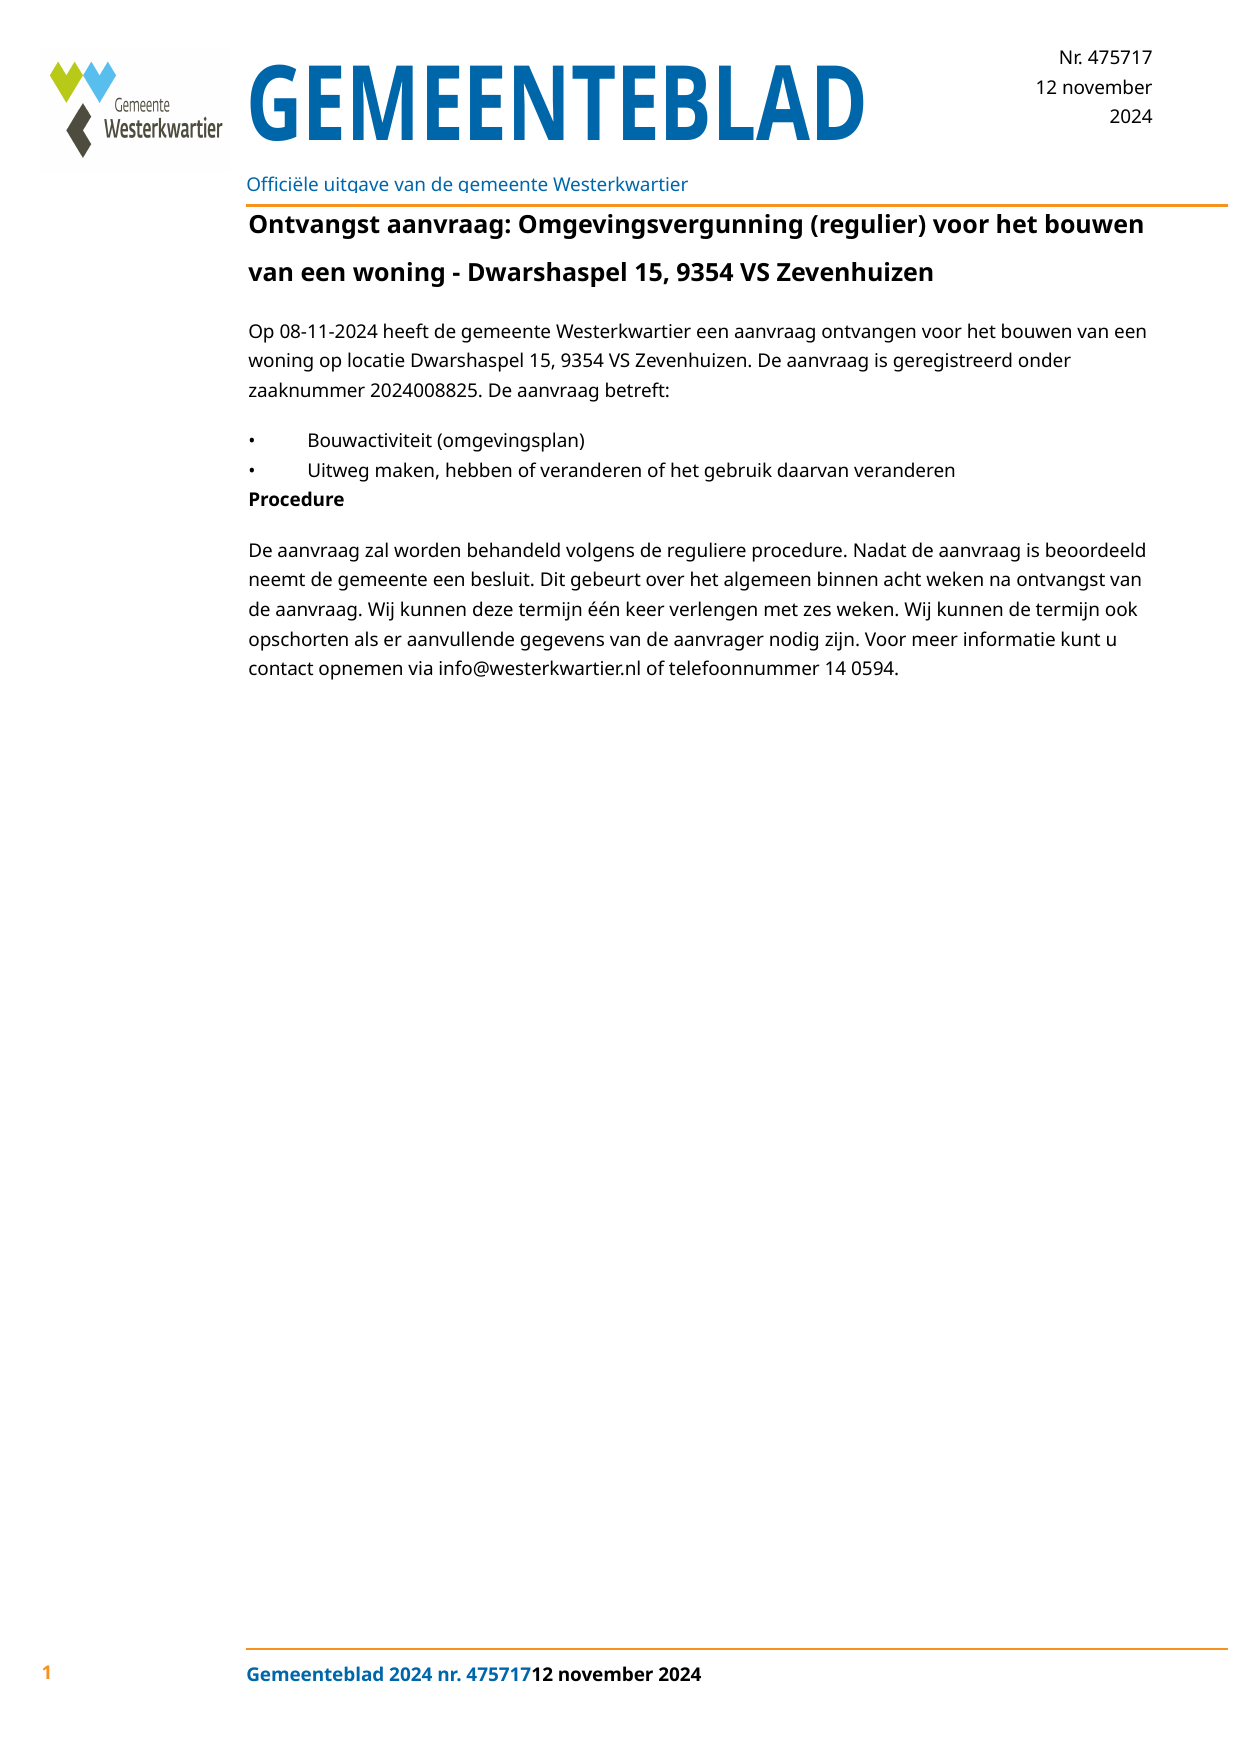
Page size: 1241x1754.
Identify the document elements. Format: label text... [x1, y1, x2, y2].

text Procedure [248, 487, 1152, 512]
list Uitweg maken, hebben of veranderen of het gebruik daarvan veranderen [248, 457, 1152, 483]
list Bouwactiviteit (omgevingsplan) [248, 427, 1152, 453]
text Op 08-11-2024 heeft de gemeente Westerkwartier een aanvraag ontvangen voor het bouwen van een woning op locatie Dwarshaspel 15, 9354 VS Zevenhuizen. De aanvraag is geregistreerd onder zaaknummer 2024008825. De aanvraag betreft: [248, 318, 1152, 403]
text De aanvraag zal worden behandeld volgens de reguliere procedure. Nadat de aanvraag is beoordeeld neemt de gemeente een besluit. Dit gebeurt over het algemeen binnen acht weken na ontvangst van de aanvraag. Wij kunnen deze termijn één keer verlengen met zes weken. Wij kunnen de termijn ook opschorten als er aanvullende gegevens van de aanvrager nodig zijn. Voor meer informatie kunt u contact opnemen via info@westerkwartier.nl of telefoonnummer 14 0594. [248, 537, 1152, 681]
text Ontvangst aanvraag: Omgevingsvergunning (regulier) voor het bouwen van een woning - Dwarshaspel 15, 9354 VS Zevenhuizen [248, 207, 1152, 288]
picture [41, 47, 231, 172]
